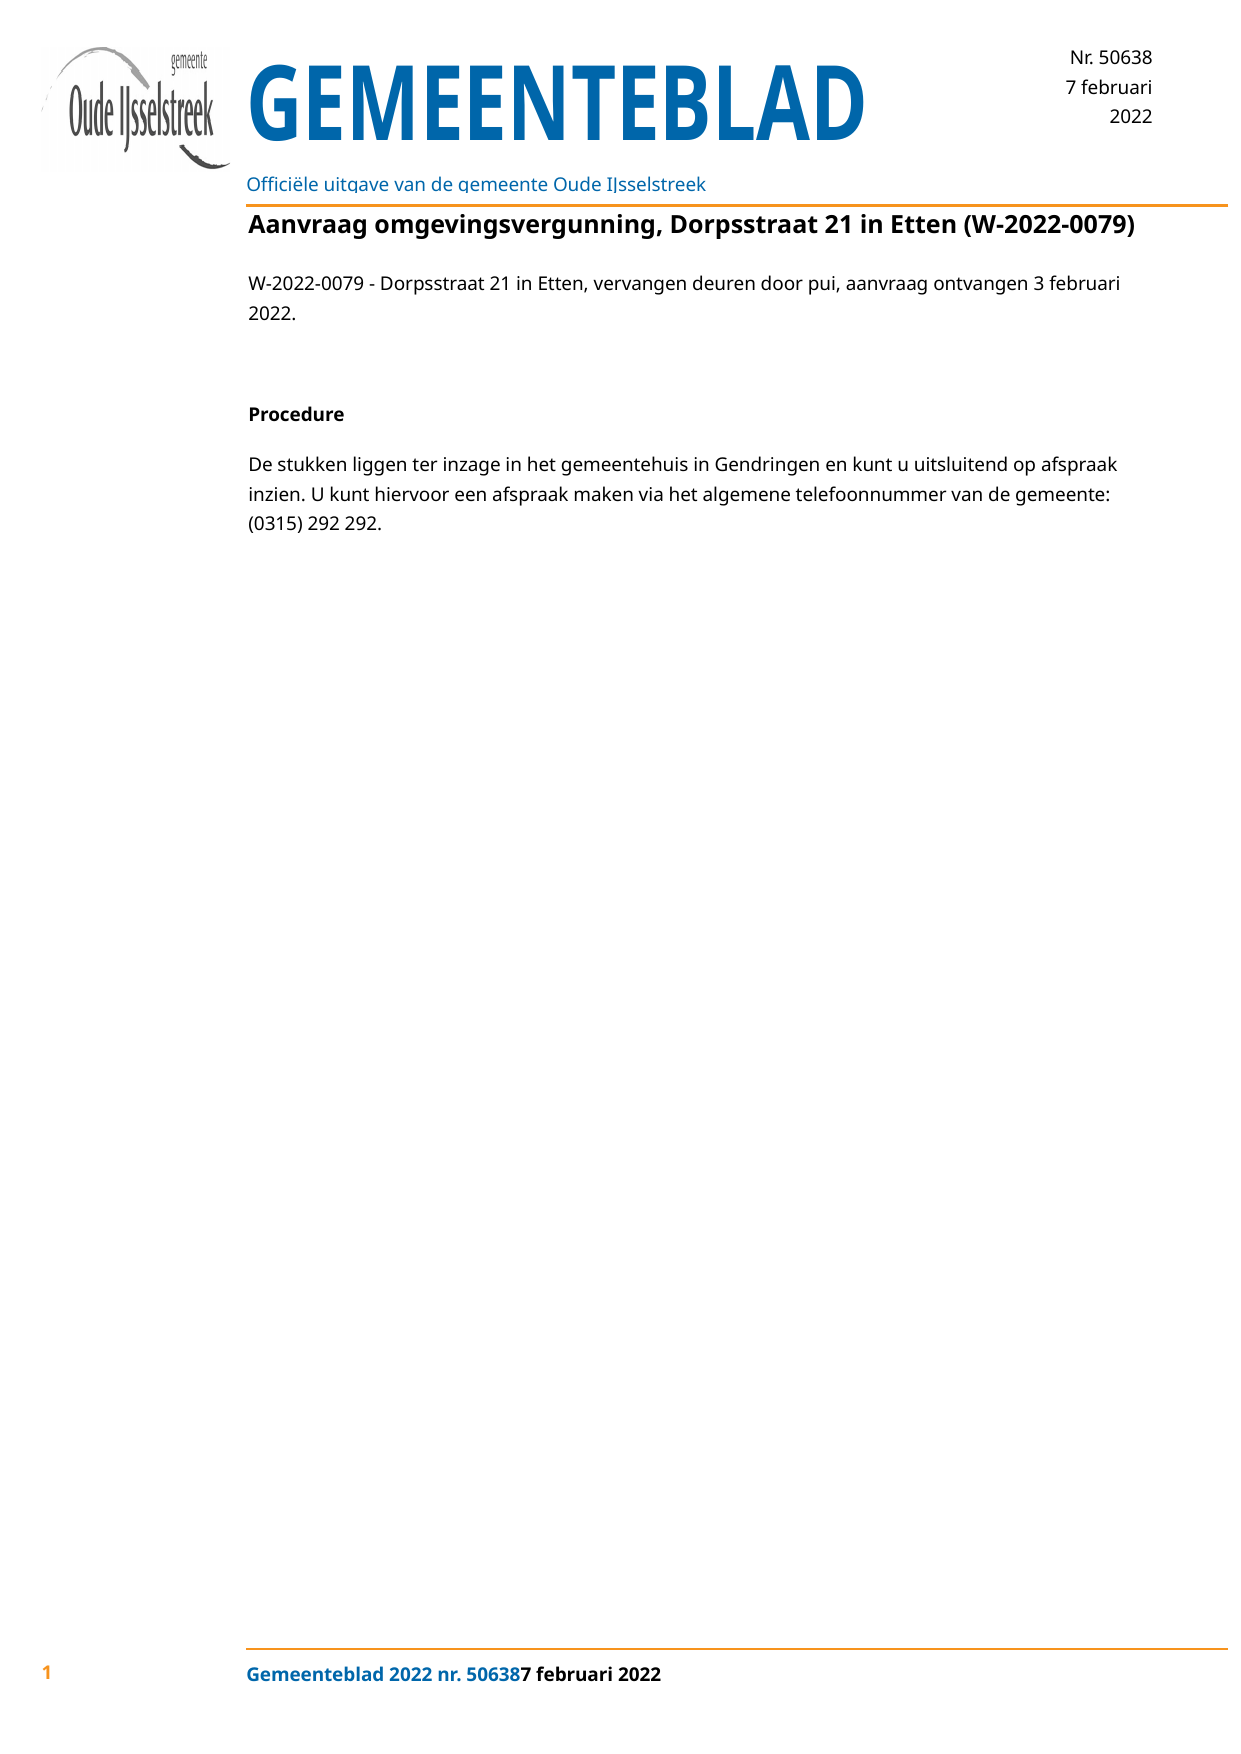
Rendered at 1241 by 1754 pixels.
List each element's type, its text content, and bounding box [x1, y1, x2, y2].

text W-2022-0079 - Dorpsstraat 21 in Etten, vervangen deuren door pui, aanvraag ontvangen 3 februari 2022. [248, 270, 1152, 326]
text Aanvraag omgevingsvergunning, Dorpsstraat 21 in Etten (W-2022-0079) [248, 207, 1152, 241]
picture [41, 47, 231, 172]
text De stukken liggen ter inzage in het gemeentehuis in Gendringen en kunt u uitsluitend op afspraak inzien. U kunt hiervoor een afspraak maken via het algemene telefoonnummer van de gemeente: (0315) 292 292. [248, 451, 1152, 536]
text Procedure [248, 401, 1152, 426]
